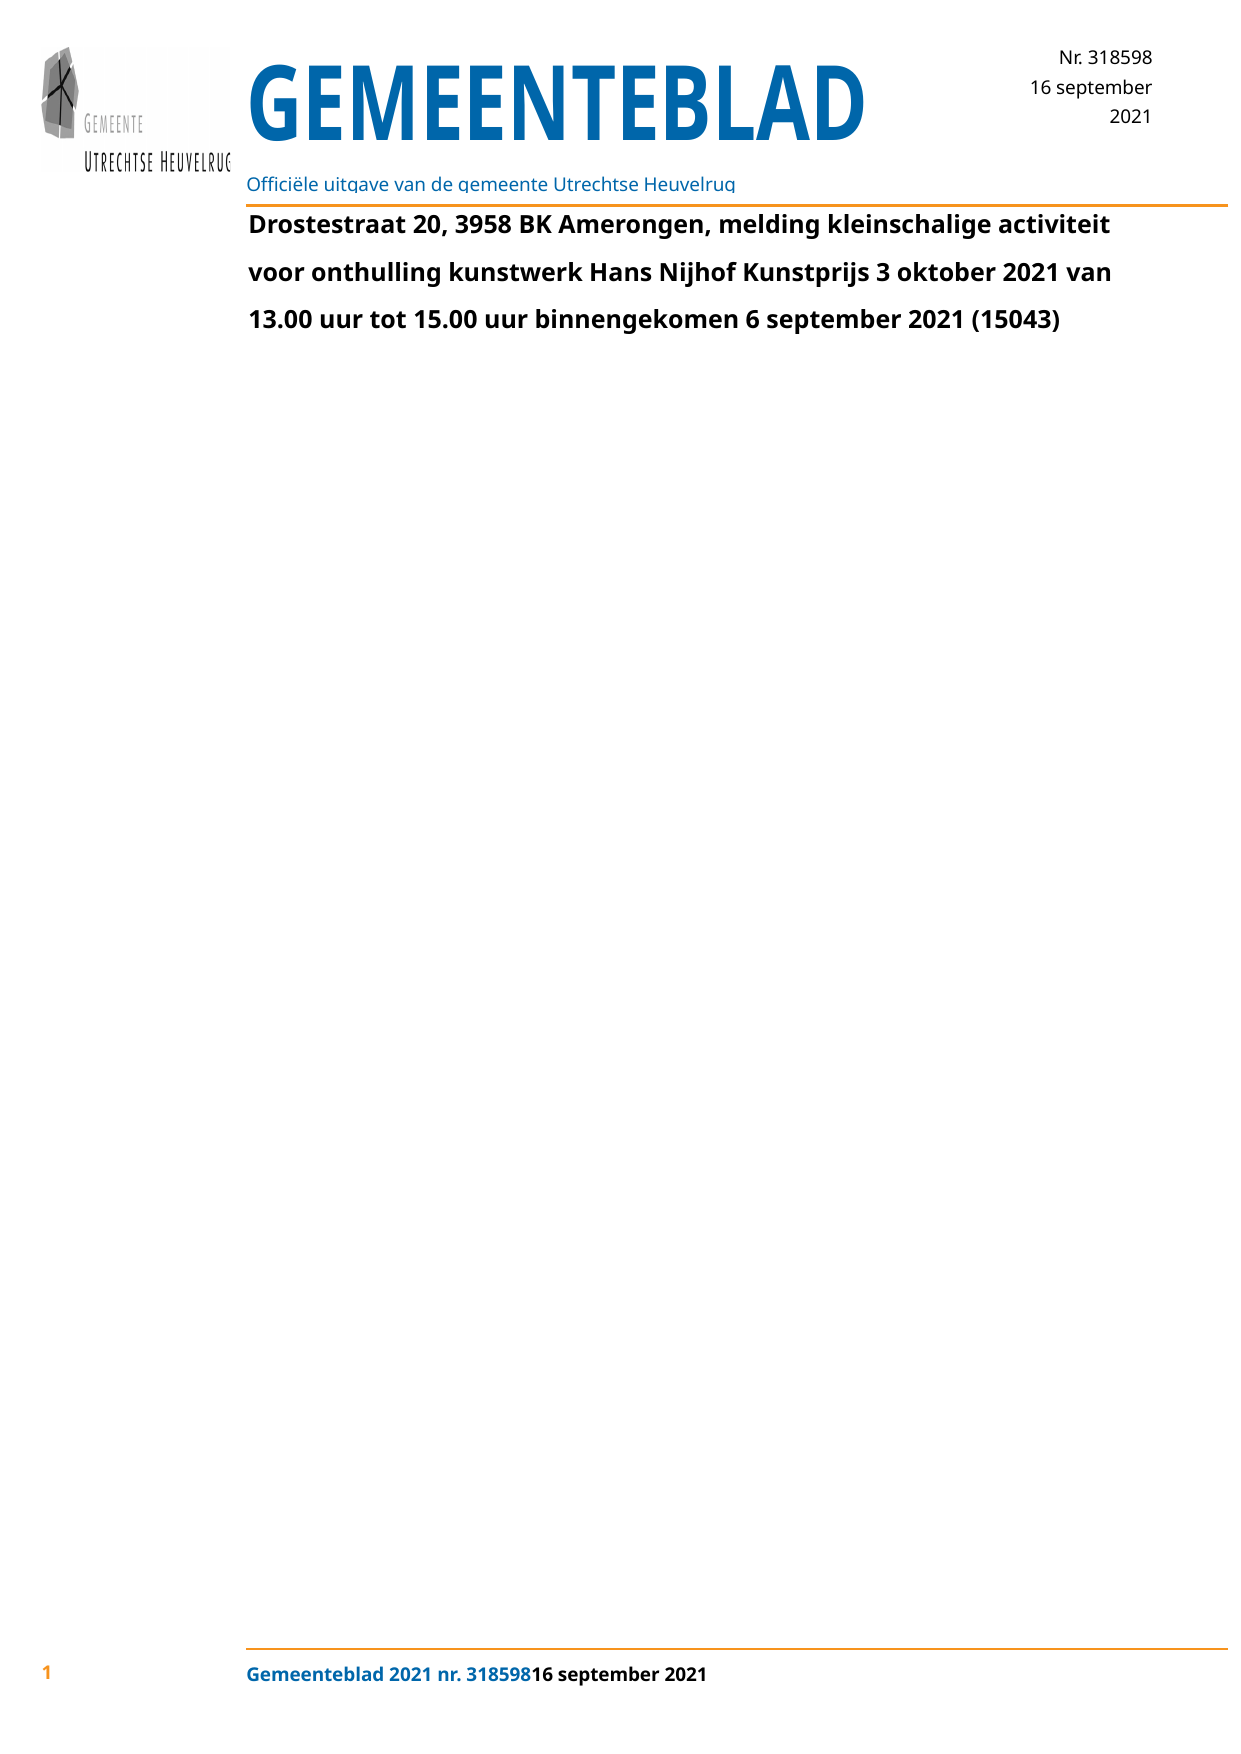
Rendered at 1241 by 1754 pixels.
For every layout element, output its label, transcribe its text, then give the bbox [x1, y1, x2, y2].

picture [41, 47, 231, 172]
text Drostestraat 20, 3958 BK Amerongen, melding kleinschalige activiteit voor onthulling kunstwerk Hans Nijhof Kunstprijs 3 oktober 2021 van 13.00 uur tot 15.00 uur binnengekomen 6 september 2021 (15043) [248, 207, 1152, 336]
